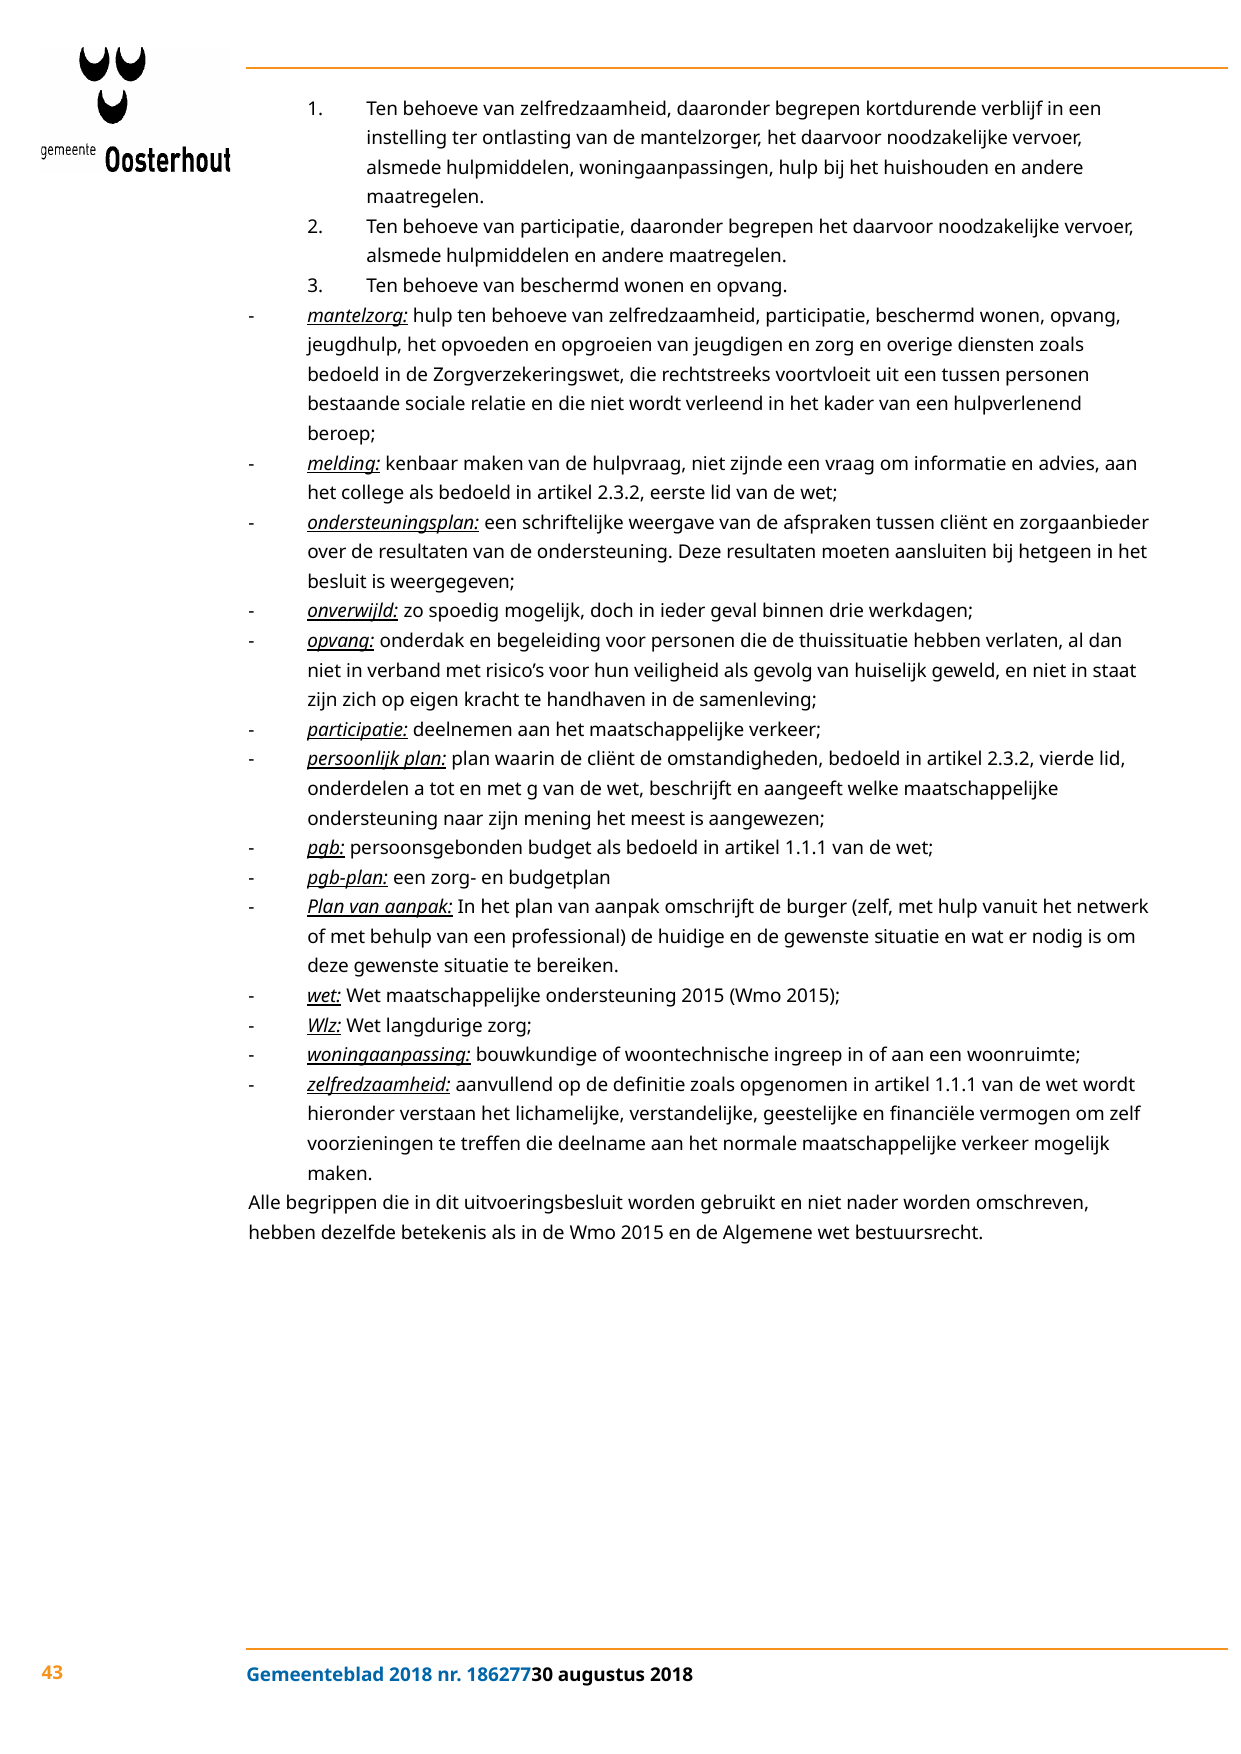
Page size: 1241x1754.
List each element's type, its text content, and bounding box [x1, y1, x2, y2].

list Wlz: Wet langdurige zorg; [248, 1012, 1152, 1038]
list Ten behoeve van beschermd wonen en opvang. [307, 272, 1152, 298]
list Ten behoeve van participatie, daaronder begrepen het daarvoor noodzakelijke vervoer, alsmede hulpmiddelen en andere maatregelen. [307, 213, 1152, 268]
list melding: kenbaar maken van de hulpvraag, niet zijnde een vraag om informatie en advies, aan het college als bedoeld in artikel 2.3.2, eerste lid van de wet; [248, 450, 1152, 505]
list zelfredzaamheid: aanvullend op de definitie zoals opgenomen in artikel 1.1.1 van de wet wordt hieronder verstaan het lichamelijke, verstandelijke, geestelijke en financiële vermogen om zelf voorzieningen te treffen die deelname aan het normale maatschappelijke verkeer mogelijk maken. [248, 1071, 1152, 1186]
list pgb: persoonsgebonden budget als bedoeld in artikel 1.1.1 van de wet; [248, 834, 1152, 860]
text Alle begrippen die in dit uitvoeringsbesluit worden gebruikt en niet nader worden omschreven, hebben dezelfde betekenis als in de Wmo 2015 en de Algemene wet bestuursrecht. [248, 1189, 1152, 1245]
list participatie: deelnemen aan het maatschappelijke verkeer; [248, 716, 1152, 742]
list pgb-plan: een zorg- en budgetplan [248, 864, 1152, 890]
list wet: Wet maatschappelijke ondersteuning 2015 (Wmo 2015); [248, 982, 1152, 1008]
list ondersteuningsplan: een schriftelijke weergave van de afspraken tussen cliënt en zorgaanbieder over de resultaten van de ondersteuning. Deze resultaten moeten aansluiten bij hetgeen in het besluit is weergegeven; [248, 509, 1152, 594]
list Ten behoeve van zelfredzaamheid, daaronder begrepen kortdurende verblijf in een instelling ter ontlasting van de mantelzorger, het daarvoor noodzakelijke vervoer, alsmede hulpmiddelen, woningaanpassingen, hulp bij het huishouden en andere maatregelen. [307, 95, 1152, 209]
list opvang: onderdak en begeleiding voor personen die de thuissituatie hebben verlaten, al dan niet in verband met risico’s voor hun veiligheid als gevolg van huiselijk geweld, en niet in staat zijn zich op eigen kracht te handhaven in de samenleving; [248, 627, 1152, 712]
list persoonlijk plan: plan waarin de cliënt de omstandigheden, bedoeld in artikel 2.3.2, vierde lid, onderdelen a tot en met g van de wet, beschrijft en aangeeft welke maatschappelijke ondersteuning naar zijn mening het meest is aangewezen; [248, 746, 1152, 831]
list Plan van aanpak: In het plan van aanpak omschrijft de burger (zelf, met hulp vanuit het netwerk of met behulp van een professional) de huidige en de gewenste situatie en wat er nodig is om deze gewenste situatie te bereiken. [248, 893, 1152, 978]
list onverwijld: zo spoedig mogelijk, doch in ieder geval binnen drie werkdagen; [248, 598, 1152, 623]
picture [41, 47, 231, 172]
list woningaanpassing: bouwkundige of woontechnische ingreep in of aan een woonruimte; [248, 1041, 1152, 1067]
list mantelzorg: hulp ten behoeve van zelfredzaamheid, participatie, beschermd wonen, opvang, jeugdhulp, het opvoeden en opgroeien van jeugdigen en zorg en overige diensten zoals bedoeld in de Zorgverzekeringswet, die rechtstreeks voortvloeit uit een tussen personen bestaande sociale relatie en die niet wordt verleend in het kader van een hulpverlenend beroep; [248, 302, 1152, 446]
